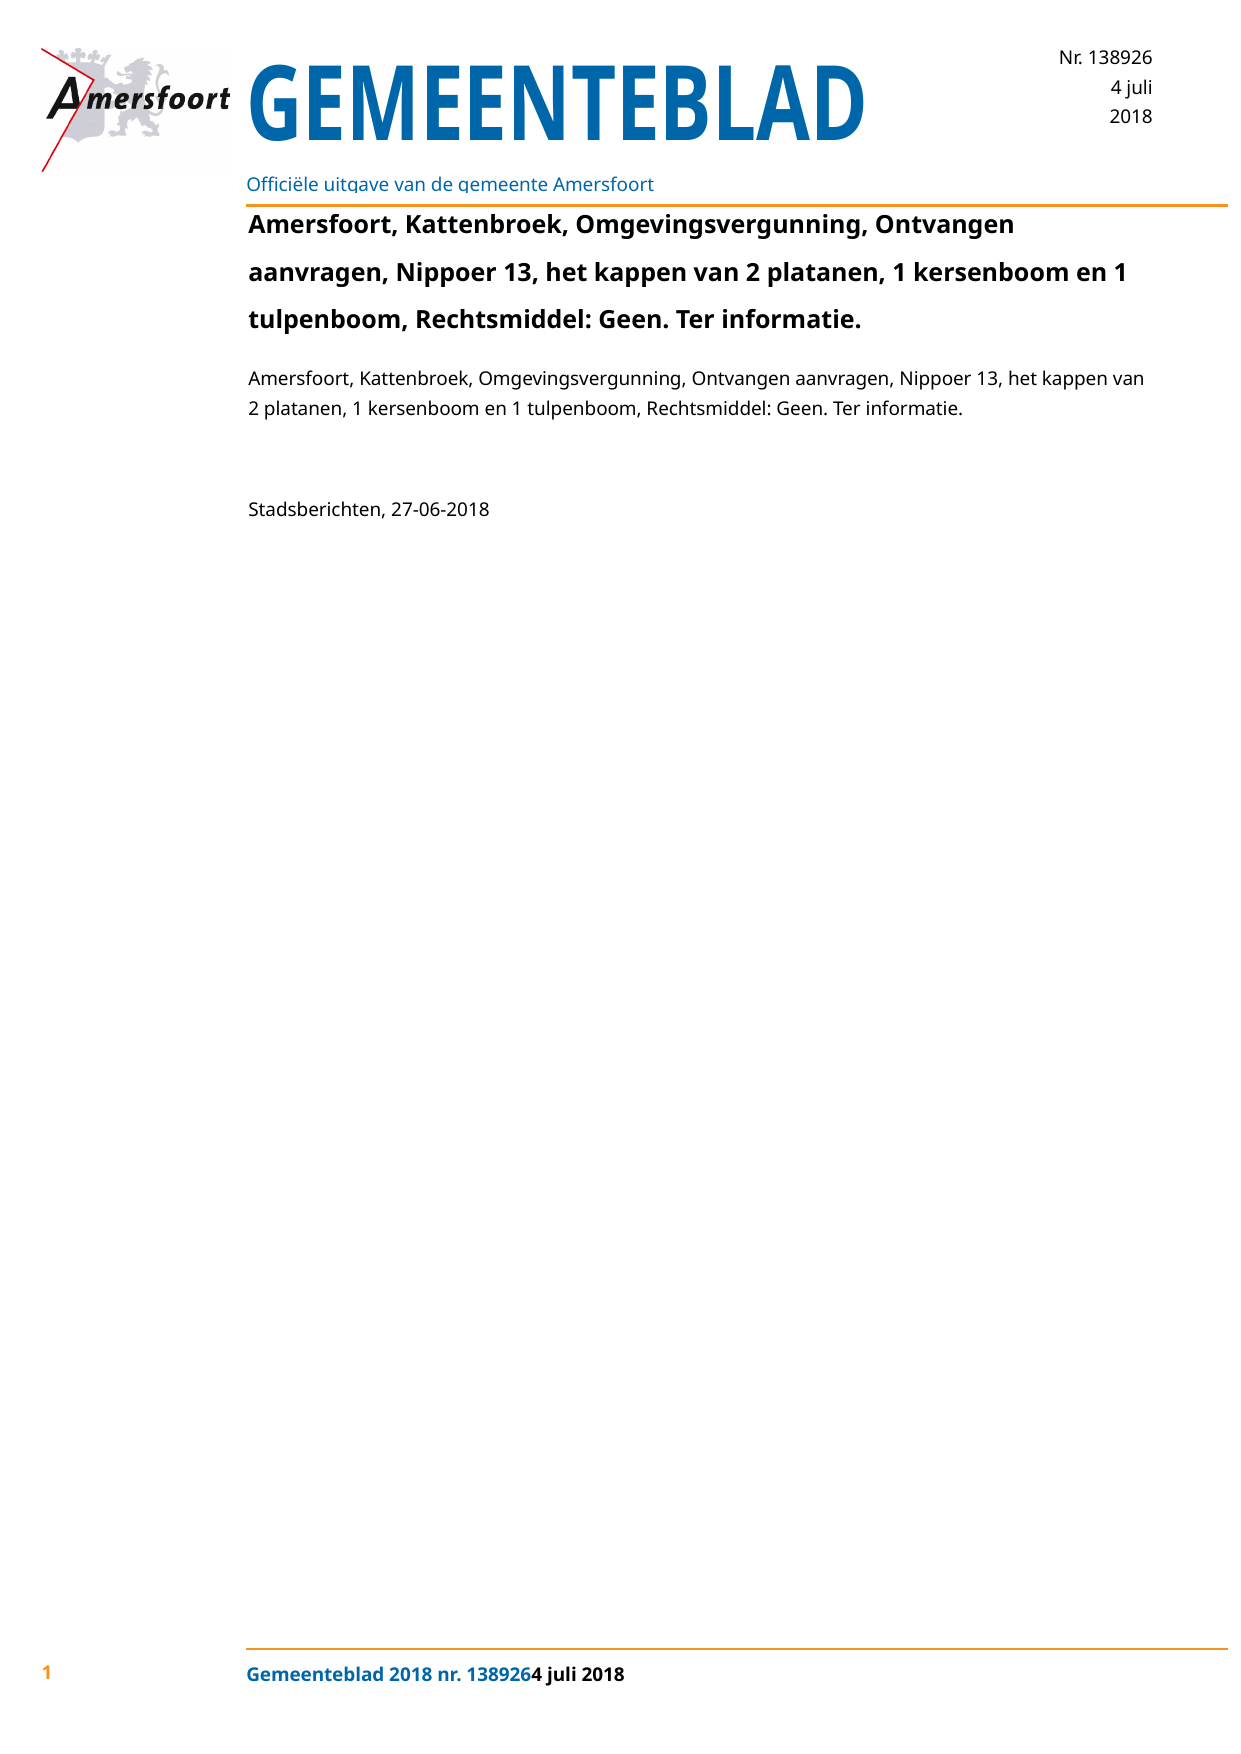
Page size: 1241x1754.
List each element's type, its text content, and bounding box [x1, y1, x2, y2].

text Amersfoort, Kattenbroek, Omgevingsvergunning, Ontvangen aanvragen, Nippoer 13, het kappen van 2 platanen, 1 kersenboom en 1 tulpenboom, Rechtsmiddel: Geen. Ter informatie. [248, 366, 1152, 421]
text Stadsberichten, 27-06-2018 [248, 496, 1152, 522]
text Amersfoort, Kattenbroek, Omgevingsvergunning, Ontvangen aanvragen, Nippoer 13, het kappen van 2 platanen, 1 kersenboom en 1 tulpenboom, Rechtsmiddel: Geen. Ter informatie. [248, 207, 1152, 336]
picture [41, 47, 231, 172]
